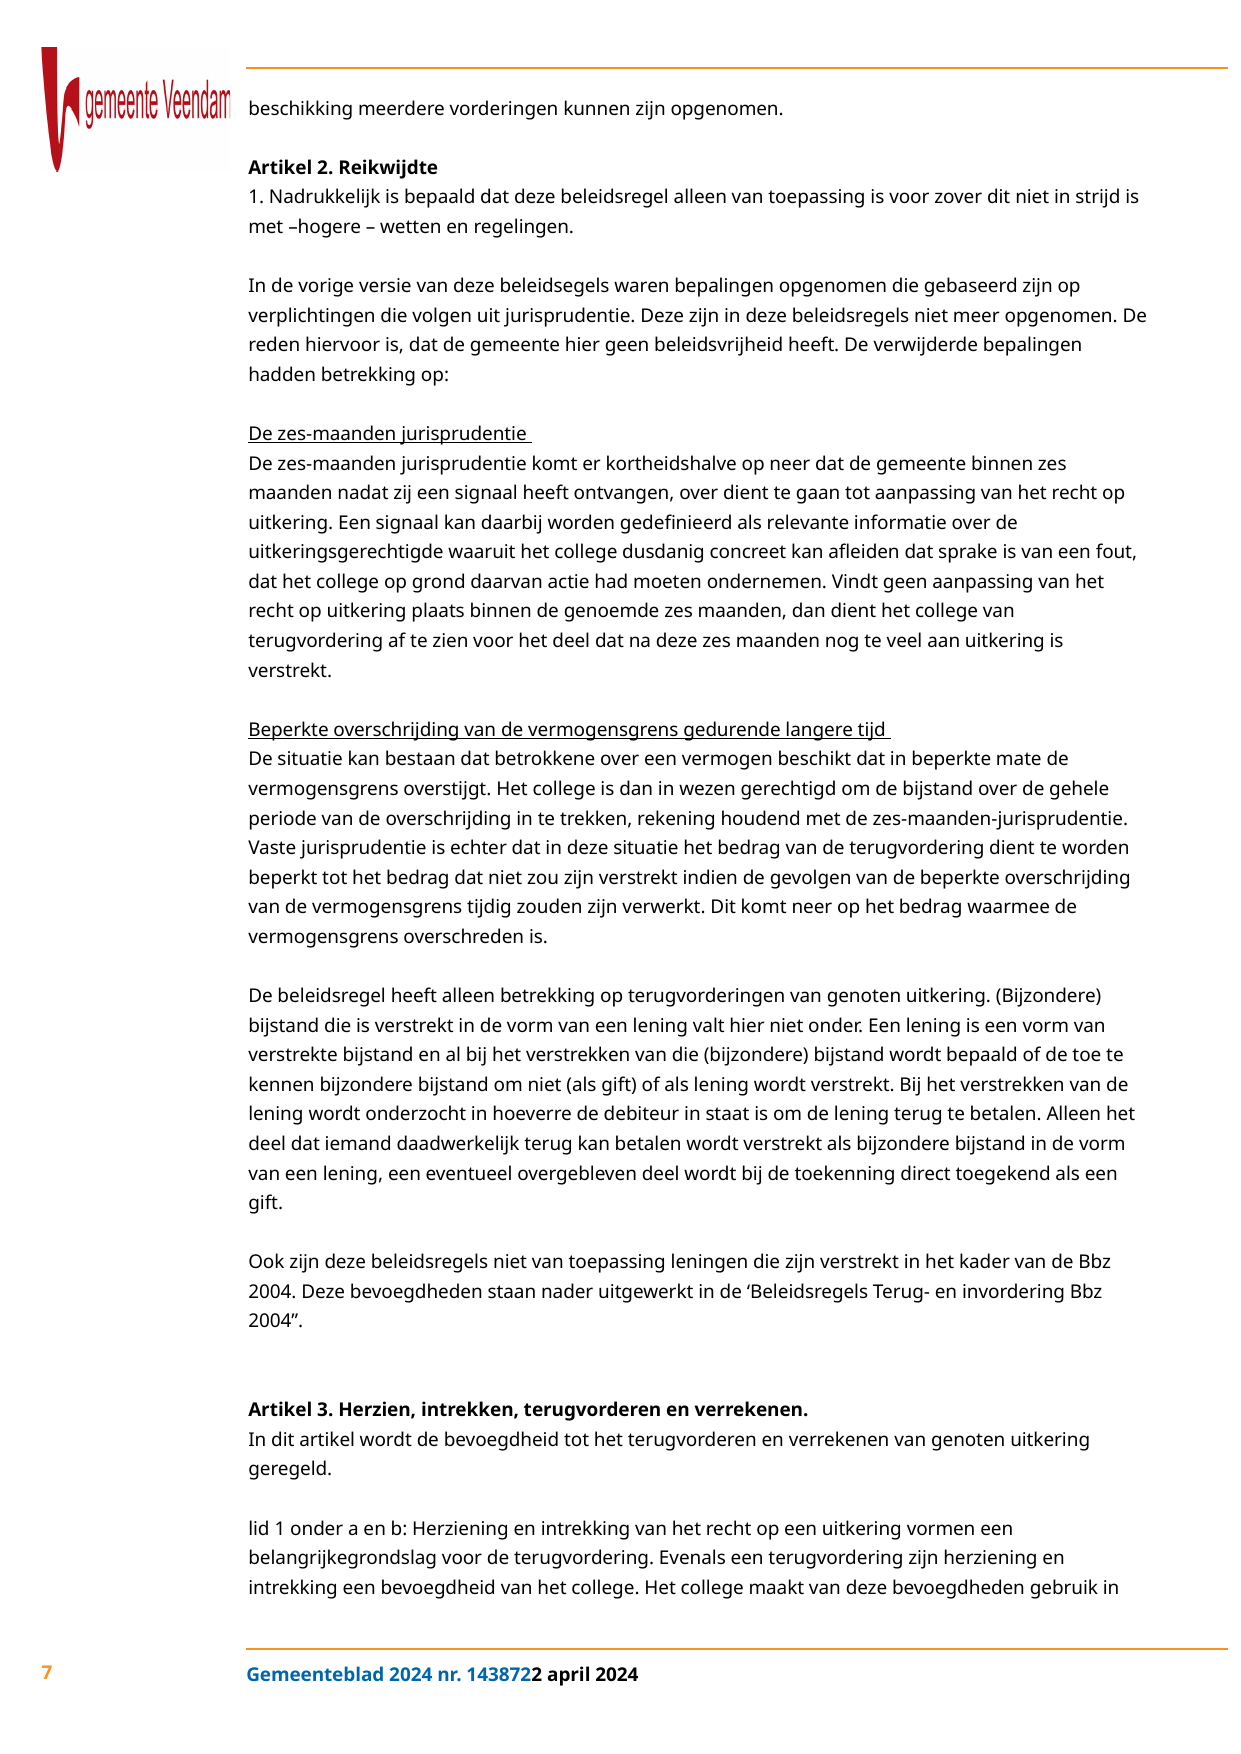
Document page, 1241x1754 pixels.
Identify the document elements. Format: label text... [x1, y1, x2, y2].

text In dit artikel wordt de bevoegdheid tot het terugvorderen en verrekenen van genoten uitkering geregeld. [248, 1426, 1152, 1481]
text Artikel 3. Herzien, intrekken, terugvorderen en verrekenen. [248, 1396, 1152, 1422]
text Artikel 2. Reikwijdte [248, 154, 1152, 180]
text De zes-maanden jurisprudentie komt er kortheidshalve op neer dat de gemeente binnen zes maanden nadat zij een signaal heeft ontvangen, over dient te gaan tot aanpassing van het recht op uitkering. Een signaal kan daarbij worden gedefinieerd als relevante informatie over de uitkeringsgerechtigde waaruit het college dusdanig concreet kan afleiden dat sprake is van een fout, dat het college op grond daarvan actie had moeten ondernemen. Vindt geen aanpassing van het recht op uitkering plaats binnen de genoemde zes maanden, dan dient het college van terugvordering af te zien voor het deel dat na deze zes maanden nog te veel aan uitkering is verstrekt. [248, 450, 1152, 683]
picture [41, 47, 231, 172]
text Ook zijn deze beleidsregels niet van toepassing leningen die zijn verstrekt in het kader van de Bbz 2004. Deze bevoegdheden staan nader uitgewerkt in de ‘Beleidsregels Terug- en invordering Bbz 2004”. [248, 1248, 1152, 1333]
text In de vorige versie van deze beleidsegels waren bepalingen opgenomen die gebaseerd zijn op verplichtingen die volgen uit jurisprudentie. Deze zijn in deze beleidsregels niet meer opgenomen. De reden hiervoor is, dat de gemeente hier geen beleidsvrijheid heeft. De verwijderde bepalingen hadden betrekking op: [248, 272, 1152, 387]
text De beleidsregel heeft alleen betrekking op terugvorderingen van genoten uitkering. (Bijzondere) bijstand die is verstrekt in de vorm van een lening valt hier niet onder. Een lening is een vorm van verstrekte bijstand en al bij het verstrekken van die (bijzondere) bijstand wordt bepaald of de toe te kennen bijzondere bijstand om niet (als gift) of als lening wordt verstrekt. Bij het verstrekken van de lening wordt onderzocht in hoeverre de debiteur in staat is om de lening terug te betalen. Alleen het deel dat iemand daadwerkelijk terug kan betalen wordt verstrekt als bijzondere bijstand in de vorm van een lening, een eventueel overgebleven deel wordt bij de toekenning direct toegekend als een gift. [248, 982, 1152, 1215]
text beschikking meerdere vorderingen kunnen zijn opgenomen. [248, 95, 1152, 121]
text 1. Nadrukkelijk is bepaald dat deze beleidsregel alleen van toepassing is voor zover dit niet in strijd is met –hogere – wetten en regelingen. [248, 183, 1152, 239]
text De situatie kan bestaan dat betrokkene over een vermogen beschikt dat in beperkte mate de vermogensgrens overstijgt. Het college is dan in wezen gerechtigd om de bijstand over de gehele periode van de overschrijding in te trekken, rekening houdend met de zes-maanden-jurisprudentie. Vaste jurisprudentie is echter dat in deze situatie het bedrag van de terugvordering dient te worden beperkt tot het bedrag dat niet zou zijn verstrekt indien de gevolgen van de beperkte overschrijding van de vermogensgrens tijdig zouden zijn verwerkt. Dit komt neer op het bedrag waarmee de vermogensgrens overschreden is. [248, 746, 1152, 949]
text De zes-maanden jurisprudentie [248, 420, 1152, 446]
text Beperkte overschrijding van de vermogensgrens gedurende langere tijd [248, 716, 1152, 742]
text lid 1 onder a en b: Herziening en intrekking van het recht op een uitkering vormen een belangrijkegrondslag voor de terugvordering. Evenals een terugvordering zijn herziening en intrekking een bevoegdheid van het college. Het college maakt van deze bevoegdheden gebruik in [248, 1515, 1152, 1600]
